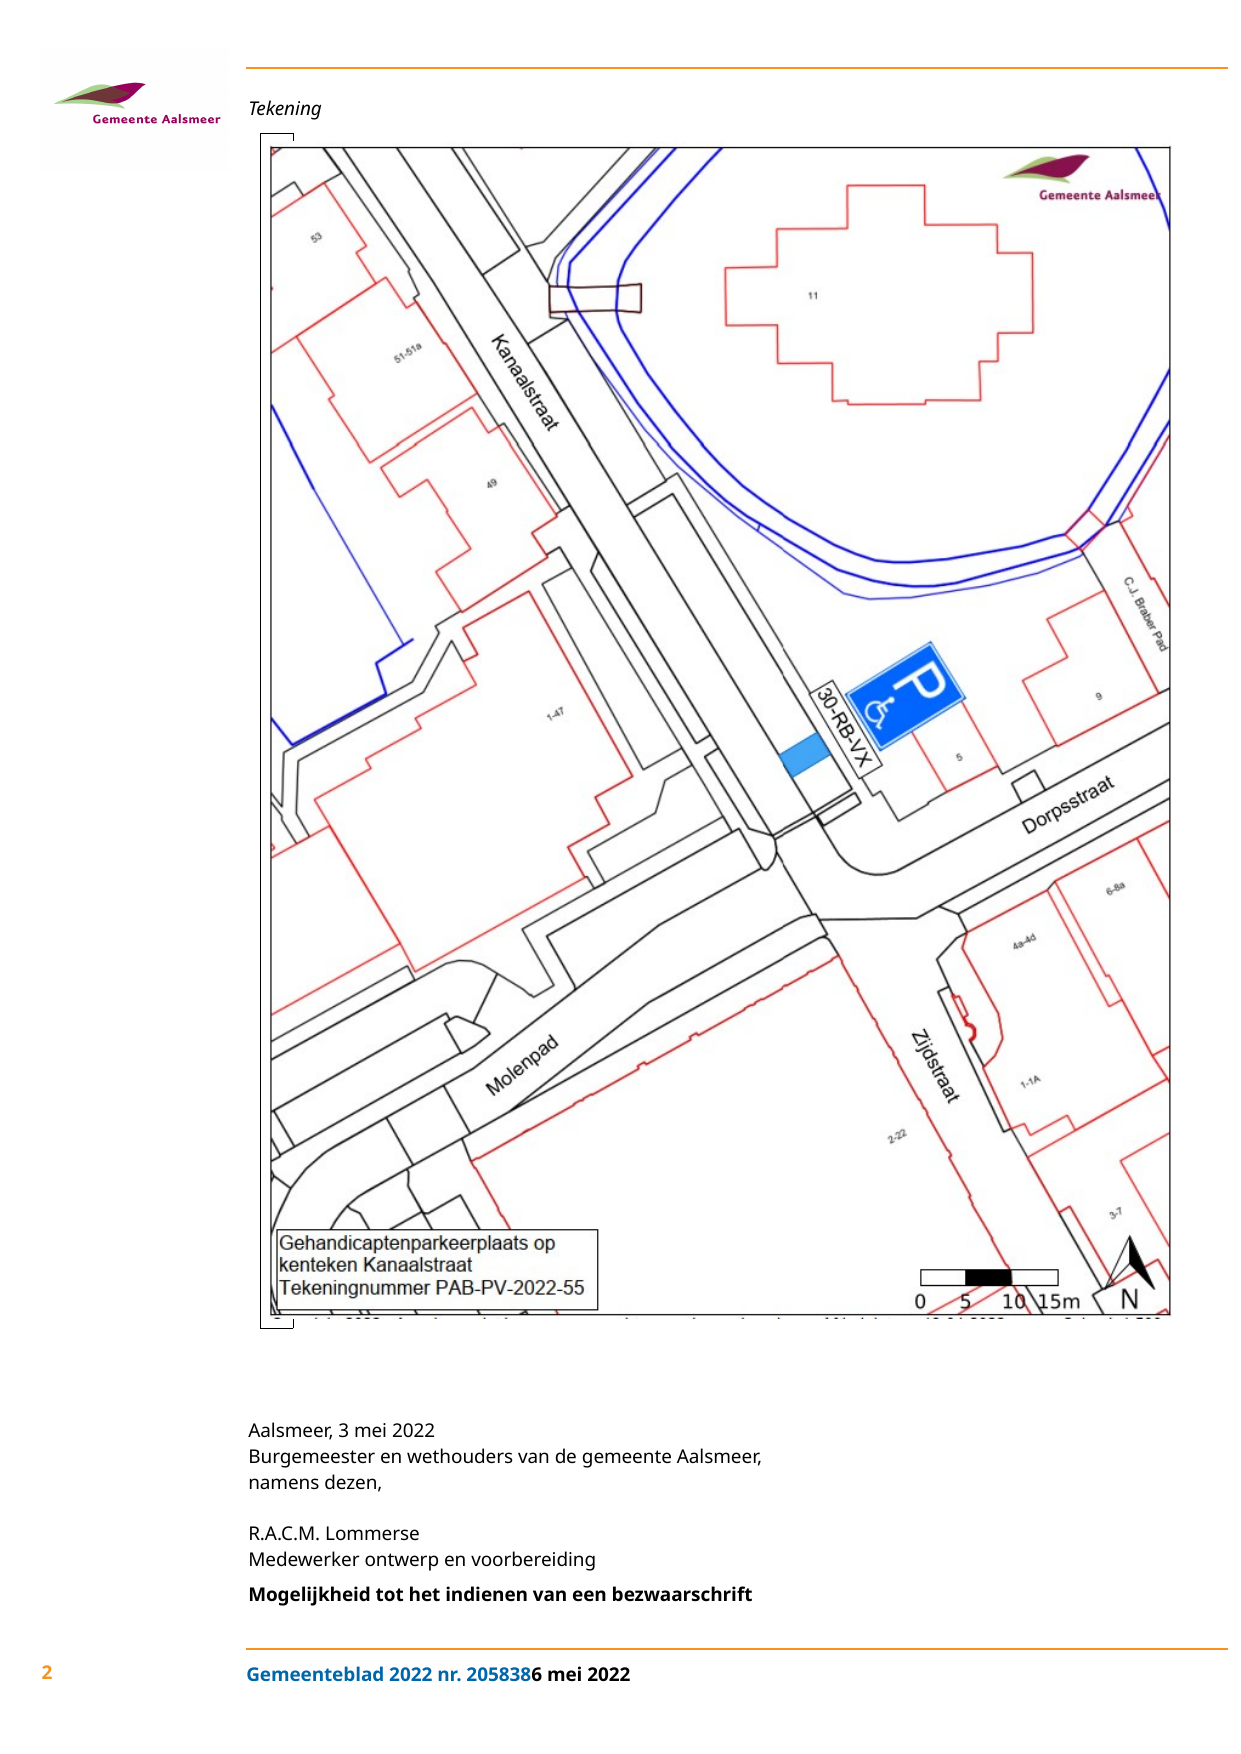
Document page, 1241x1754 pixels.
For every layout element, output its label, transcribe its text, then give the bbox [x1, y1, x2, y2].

text Medewerker ontwerp en voorbereiding [248, 1546, 1152, 1572]
text R.A.C.M. Lommerse [248, 1521, 1152, 1546]
text Mogelijkheid tot het indienen van een bezwaarschrift [248, 1586, 1152, 1605]
picture [268, 141, 1173, 1319]
text Aalsmeer, 3 mei 2022 [248, 1418, 1152, 1443]
text Burgemeester en wethouders van de gemeente Aalsmeer, [248, 1443, 1152, 1469]
text namens dezen, [248, 1469, 1152, 1495]
picture [41, 47, 231, 172]
text Tekening [248, 95, 1152, 121]
